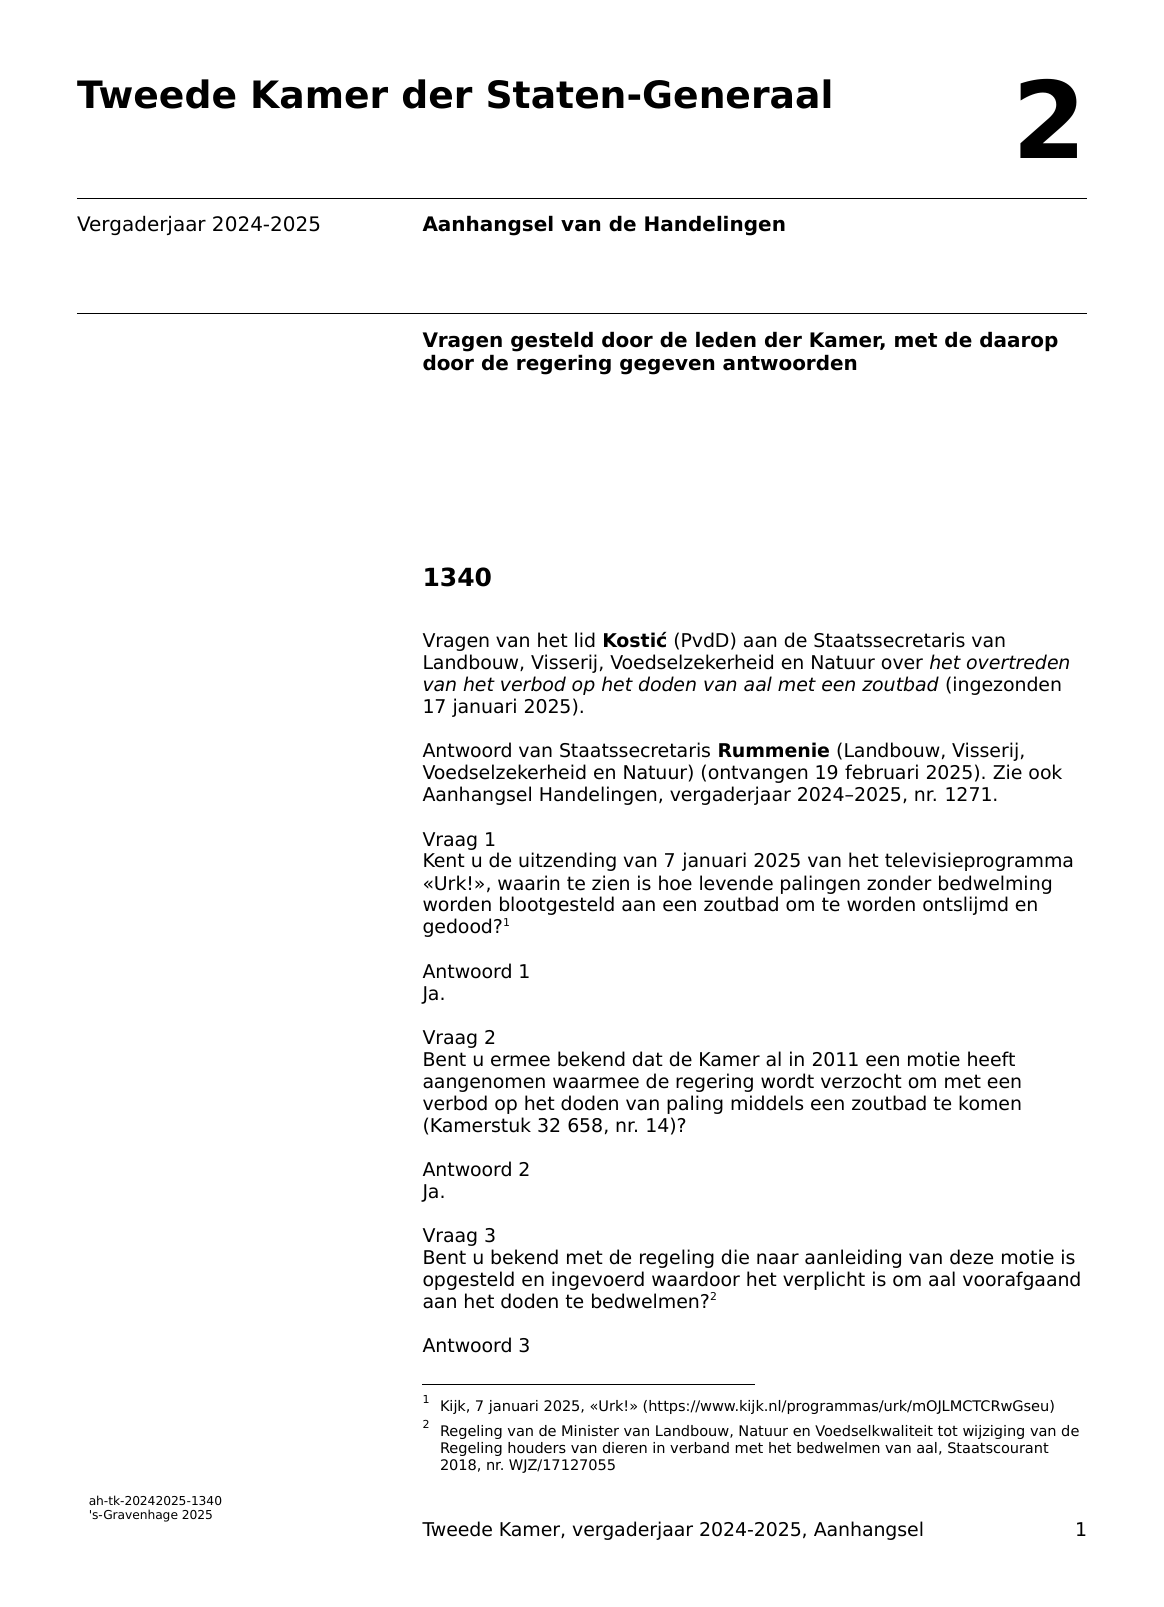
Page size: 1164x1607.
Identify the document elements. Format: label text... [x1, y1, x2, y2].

text Vragen van het lid Kostić (PvdD) aan de Staatssecretaris van Landbouw, Visserij, Voedselzekerheid en Natuur over het overtreden van het verbod op het doden van aal met een zoutbad (ingezonden 17 januari 2025). [422, 630, 1087, 718]
text Kijk, 7 januari 2025, «Urk!» (https://www.kijk.nl/programmas/urk/mOJLMCTCRwGseu) [422, 1393, 1087, 1416]
text ah-tk-20242025-1340 [88, 1494, 323, 1508]
text Bent u ermee bekend dat de Kamer al in 2011 een motie heeft aangenomen waarmee de regering wordt verzocht om met een verbod op het doden van paling middels een zoutbad te komen (Kamerstuk 32 658, nr. 14)? [422, 1049, 1087, 1137]
table_cell Aanhangsel van de Handelingen [422, 199, 1087, 313]
table_cell [77, 314, 422, 375]
text Bent u bekend met de regeling die naar aanleiding van deze motie is opgesteld en ingevoerd waardoor het verplicht is om aal voorafgaand aan het doden te bedwelmen? [422, 1247, 1087, 1313]
text Vraag 1 [422, 828, 1087, 850]
text Ja. [422, 982, 1087, 1004]
text Vraag 2 [422, 1027, 1087, 1049]
text Vraag 3 [422, 1225, 1087, 1247]
table_header 2 [886, 59, 1087, 198]
table_cell Vragen gesteld door de leden der Kamer, met de daarop door de regering gegeven antwoorden [422, 314, 1087, 375]
text Antwoord 3 [422, 1335, 1087, 1357]
text 1340 [422, 563, 1087, 592]
table_cell Vergaderjaar 2024-2025 [77, 199, 422, 313]
text Antwoord 1 [422, 961, 1087, 982]
text Antwoord 2 [422, 1159, 1087, 1181]
text Ja. [422, 1181, 1087, 1203]
text 's-Gravenhage 2025 [88, 1508, 323, 1522]
text Regeling van de Minister van Landbouw, Natuur en Voedselkwaliteit tot wijziging van de Regeling houders van dieren in verband met het bedwelmen van aal, Staatscourant 2018, nr. WJZ/17127055 [422, 1418, 1087, 1474]
table_header Tweede Kamer der Staten-Generaal [77, 59, 886, 198]
text Antwoord van Staatssecretaris Rummenie (Landbouw, Visserij, Voedselzekerheid en Natuur) (ontvangen 19 februari 2025). Zie ook Aanhangsel Handelingen, vergaderjaar 2024–2025, nr. 1271. [422, 740, 1087, 806]
text Kent u de uitzending van 7 januari 2025 van het televisieprogramma «Urk!», waarin te zien is hoe levende palingen zonder bedwelming worden blootgesteld aan een zoutbad om te worden ontslijmd en gedood? [422, 850, 1087, 938]
